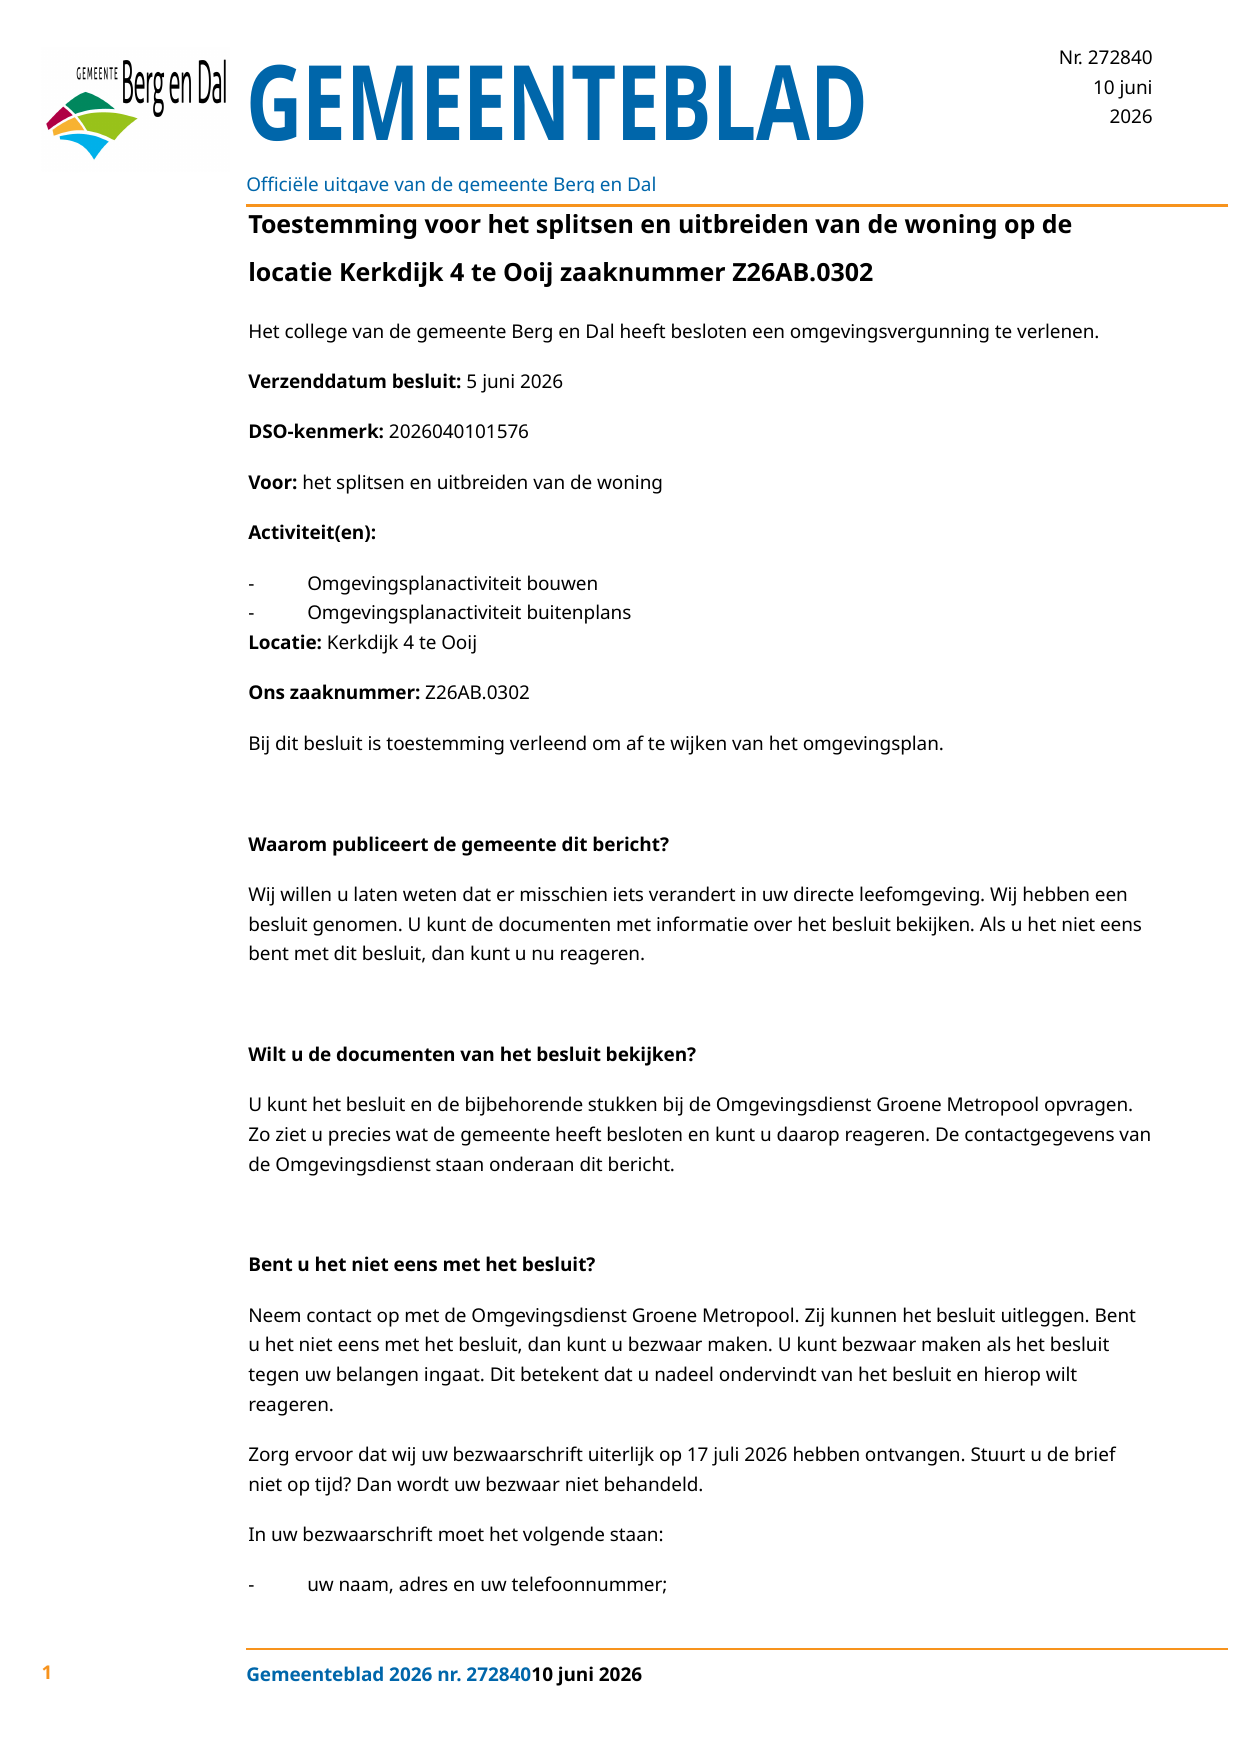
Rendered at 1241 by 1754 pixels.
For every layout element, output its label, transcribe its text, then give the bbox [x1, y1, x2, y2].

text Zorg ervoor dat wij uw bezwaarschrift uiterlijk op 17 juli 2026 hebben ontvangen. Stuurt u de brief niet op tijd? Dan wordt uw bezwaar niet behandeld. [248, 1441, 1152, 1497]
picture [41, 47, 231, 172]
list Omgevingsplanactiviteit bouwen [248, 570, 1152, 596]
text Activiteit(en): [248, 519, 1152, 545]
text Waarom publiceert de gemeente dit bericht? [248, 831, 1152, 857]
text Het college van de gemeente Berg en Dal heeft besloten een omgevingsvergunning te verlenen. [248, 318, 1152, 344]
text Bent u het niet eens met het besluit? [248, 1252, 1152, 1277]
text In uw bezwaarschrift moet het volgende staan: [248, 1521, 1152, 1547]
text U kunt het besluit en de bijbehorende stukken bij de Omgevingsdienst Groene Metropool opvragen. Zo ziet u precies wat de gemeente heeft besloten en kunt u daarop reageren. De contactgegevens van de Omgevingsdienst staan onderaan dit bericht. [248, 1092, 1152, 1177]
text Wilt u de documenten van het besluit bekijken? [248, 1041, 1152, 1067]
text Toestemming voor het splitsen en uitbreiden van de woning op de locatie Kerkdijk 4 te Ooij zaaknummer Z26AB.0302 [248, 207, 1152, 288]
list uw naam, adres en uw telefoonnummer; [248, 1572, 1152, 1597]
text Bij dit besluit is toestemming verleend om af te wijken van het omgevingsplan. [248, 730, 1152, 756]
text Wij willen u laten weten dat er misschien iets verandert in uw directe leefomgeving. Wij hebben een besluit genomen. U kunt de documenten met informatie over het besluit bekijken. Als u het niet eens bent met dit besluit, dan kunt u nu reageren. [248, 881, 1152, 966]
text Verzenddatum besluit: 5 juni 2026 [248, 368, 1152, 394]
text Voor: het splitsen en uitbreiden van de woning [248, 469, 1152, 495]
text Locatie: Kerkdijk 4 te Ooij [248, 629, 1152, 655]
list Omgevingsplanactiviteit buitenplans [248, 599, 1152, 625]
text Ons zaaknummer: Z26AB.0302 [248, 679, 1152, 705]
text DSO-kenmerk: 2026040101576 [248, 419, 1152, 444]
text Neem contact op met de Omgevingsdienst Groene Metropool. Zij kunnen het besluit uitleggen. Bent u het niet eens met het besluit, dan kunt u bezwaar maken. U kunt bezwaar maken als het besluit tegen uw belangen ingaat. Dit betekent dat u nadeel ondervindt van het besluit en hierop wilt reageren. [248, 1302, 1152, 1417]
